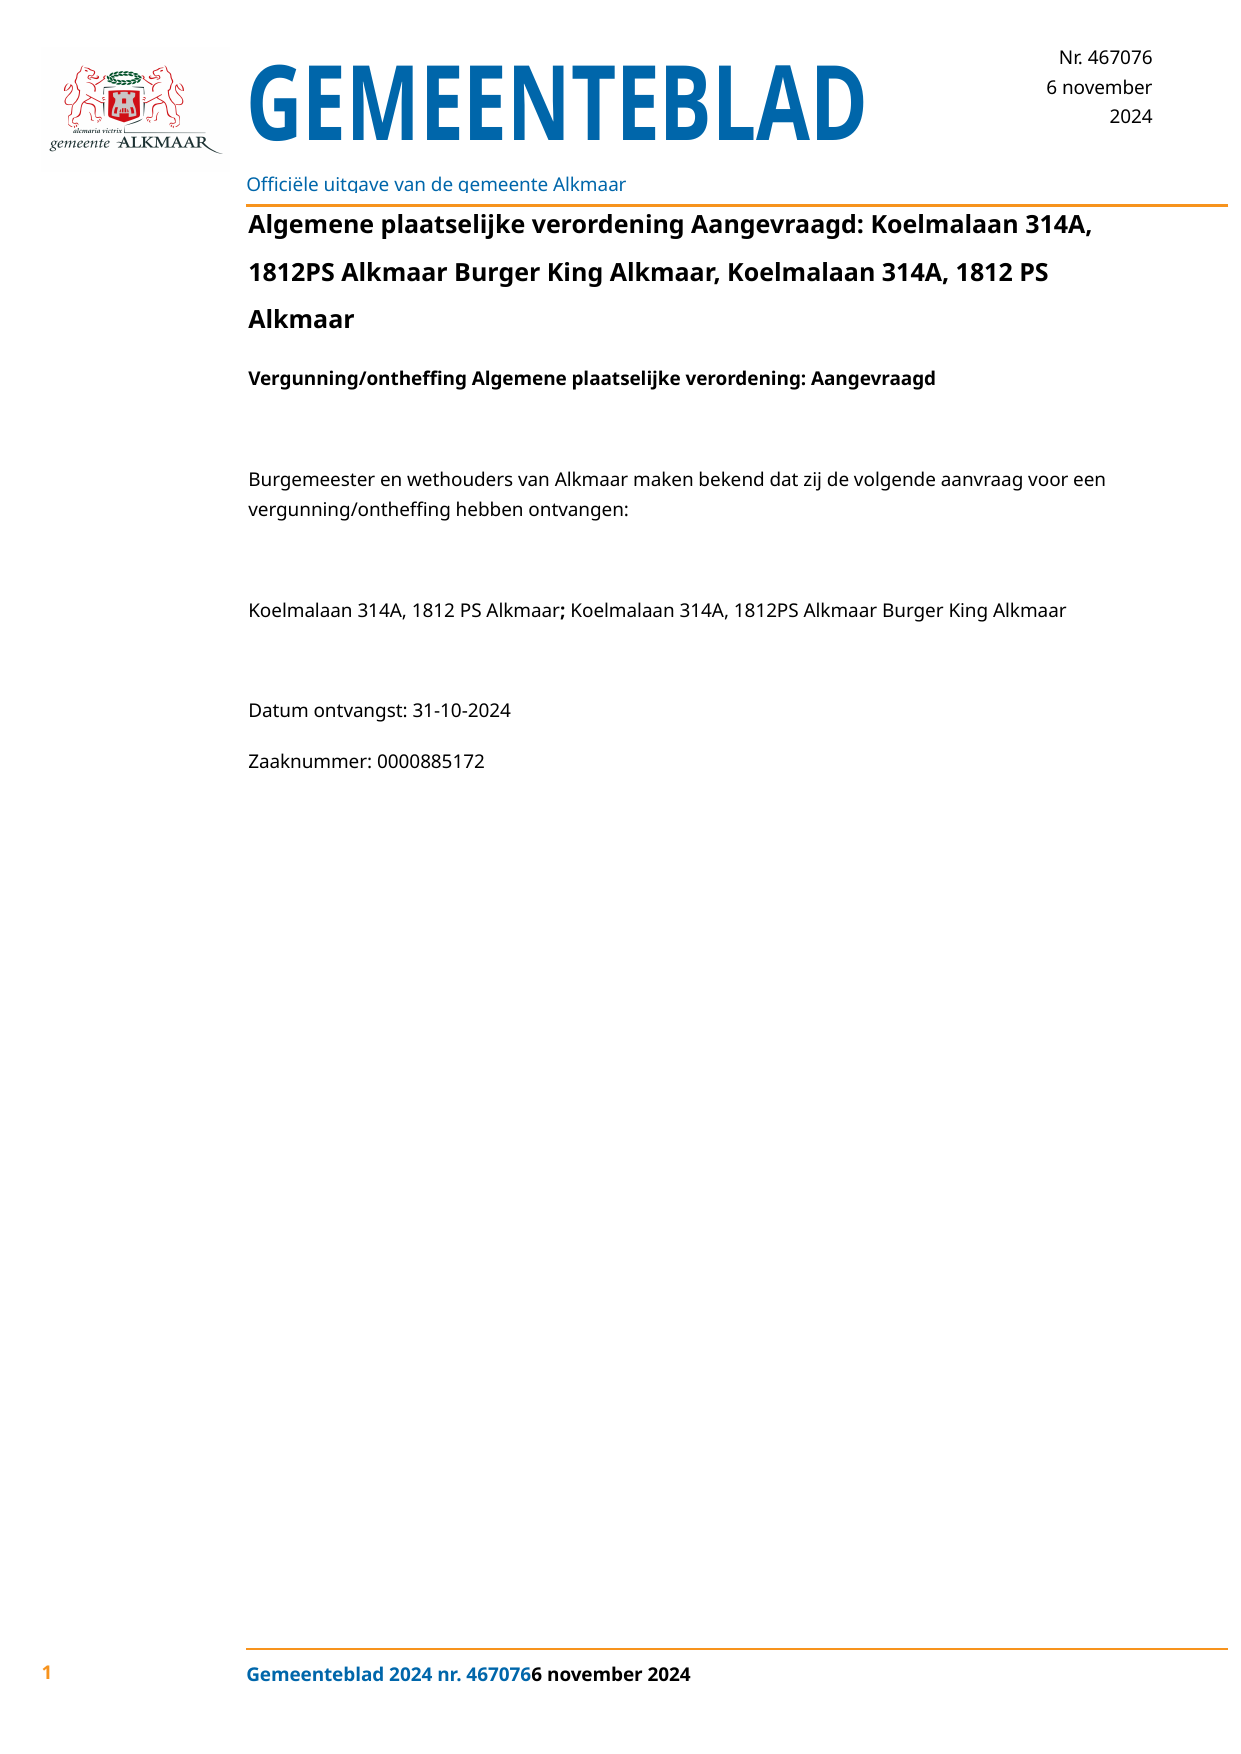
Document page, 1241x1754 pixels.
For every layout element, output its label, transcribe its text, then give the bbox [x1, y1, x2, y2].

picture [41, 47, 231, 172]
text Zaaknummer: 0000885172 [248, 748, 1152, 774]
text Algemene plaatselijke verordening Aangevraagd: Koelmalaan 314A, 1812PS Alkmaar Burger King Alkmaar, Koelmalaan 314A, 1812 PS Alkmaar [248, 207, 1152, 336]
text Koelmalaan 314A, 1812 PS Alkmaar; Koelmalaan 314A, 1812PS Alkmaar Burger King Alkmaar [248, 597, 1152, 622]
text Burgemeester en wethouders van Alkmaar maken bekend dat zij de volgende aanvraag voor een vergunning/ontheffing hebben ontvangen: [248, 466, 1152, 522]
text Datum ontvangst: 31-10-2024 [248, 698, 1152, 723]
text Vergunning/ontheffing Algemene plaatselijke verordening: Aangevraagd [248, 366, 1152, 391]
